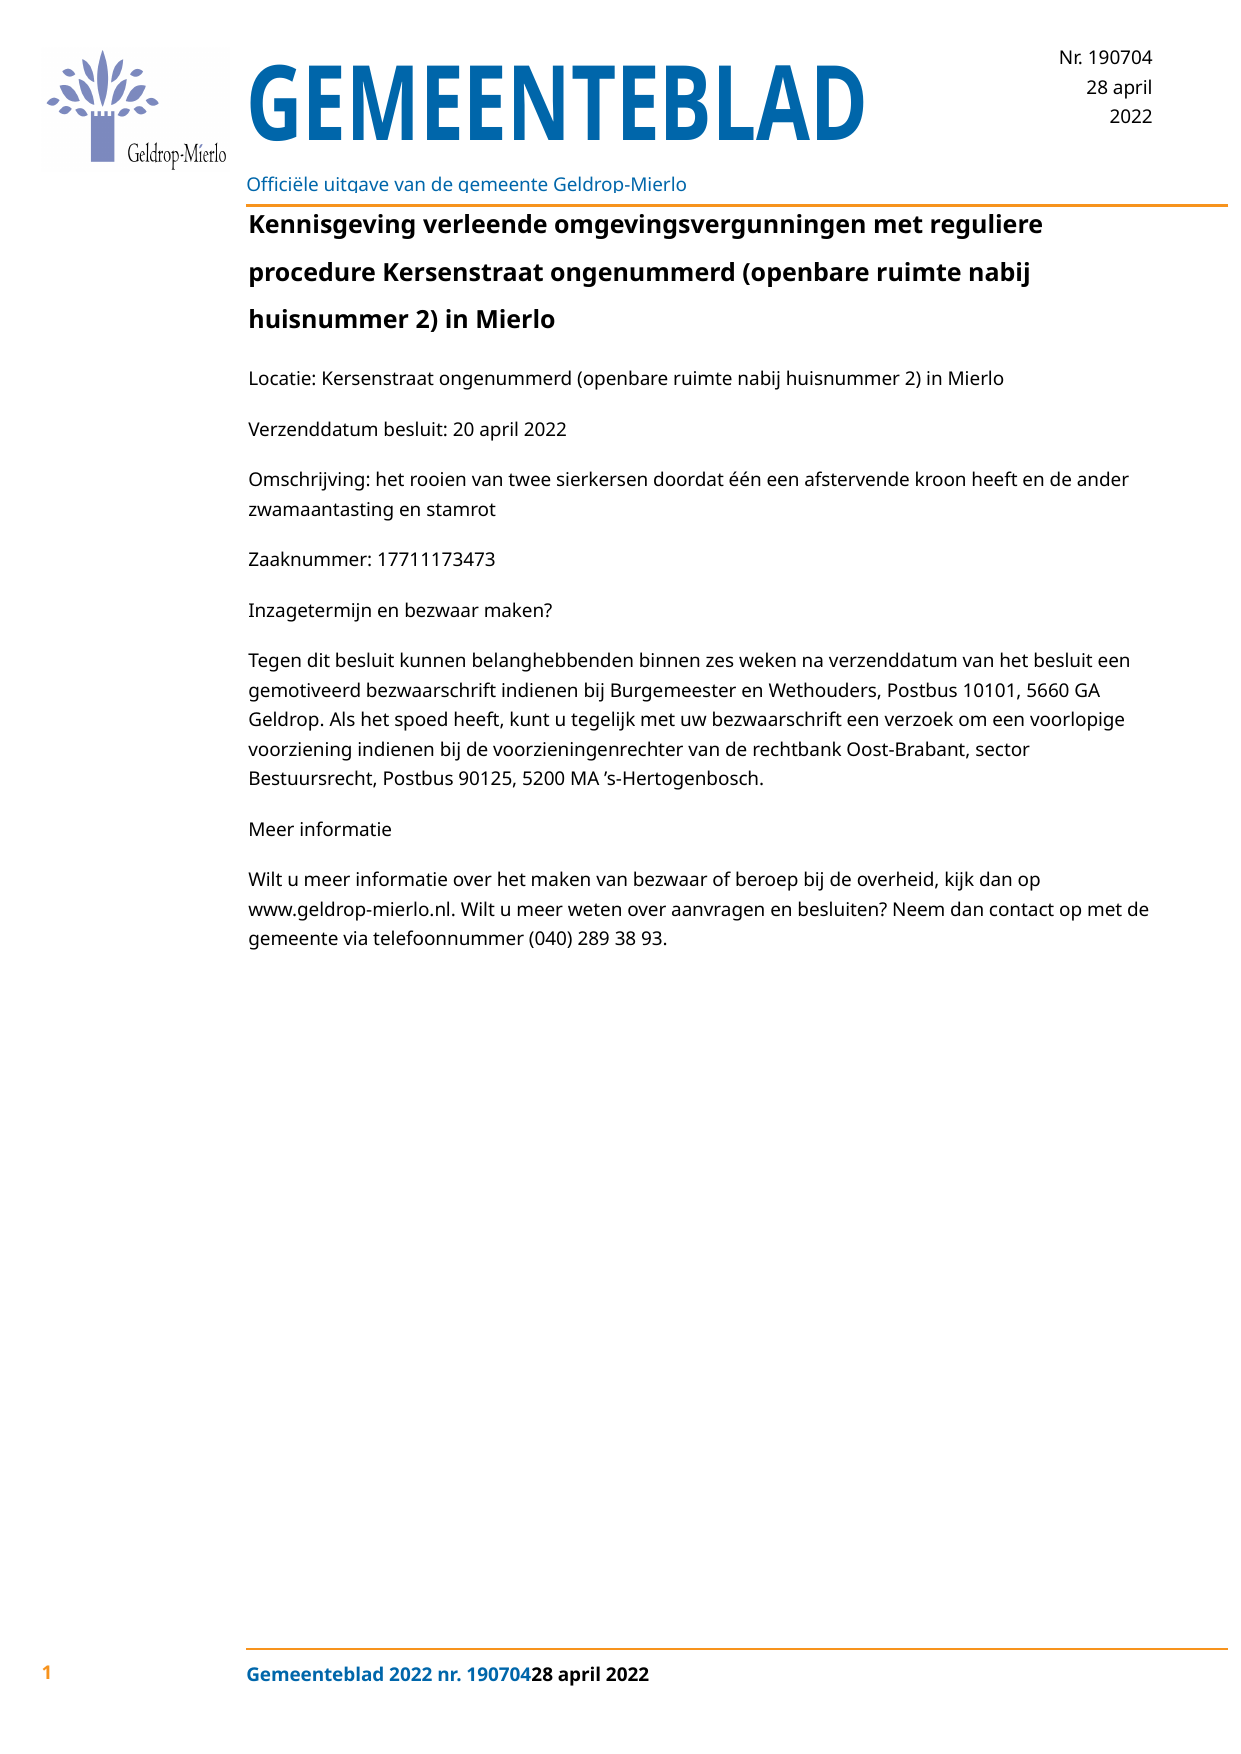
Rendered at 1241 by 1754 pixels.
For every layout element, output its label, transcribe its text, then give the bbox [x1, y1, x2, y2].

text Zaaknummer: 17711173473 [248, 546, 1152, 572]
text Locatie: Kersenstraat ongenummerd (openbare ruimte nabij huisnummer 2) in Mierlo [248, 366, 1152, 391]
text Meer informatie [248, 816, 1152, 842]
text Kennisgeving verleende omgevingsvergunningen met reguliere procedure Kersenstraat ongenummerd (openbare ruimte nabij huisnummer 2) in Mierlo [248, 207, 1152, 336]
text Tegen dit besluit kunnen belanghebbenden binnen zes weken na verzenddatum van het besluit een gemotiveerd bezwaarschrift indienen bij Burgemeester en Wethouders, Postbus 10101, 5660 GA Geldrop. Als het spoed heeft, kunt u tegelijk met uw bezwaarschrift een verzoek om een voorlopige voorziening indienen bij de voorzieningenrechter van de rechtbank Oost-Brabant, sector Bestuursrecht, Postbus 90125, 5200 MA ’s-Hertogenbosch. [248, 647, 1152, 791]
picture [41, 47, 231, 172]
text Inzagetermijn en bezwaar maken? [248, 597, 1152, 622]
text Wilt u meer informatie over het maken van bezwaar of beroep bij de overheid, kijk dan op www.geldrop-mierlo.nl. Wilt u meer weten over aanvragen en besluiten? Neem dan contact op met de gemeente via telefoonnummer (040) 289 38 93. [248, 866, 1152, 951]
text Omschrijving: het rooien van twee sierkersen doordat één een afstervende kroon heeft en de ander zwamaantasting en stamrot [248, 466, 1152, 522]
text Verzenddatum besluit: 20 april 2022 [248, 416, 1152, 442]
